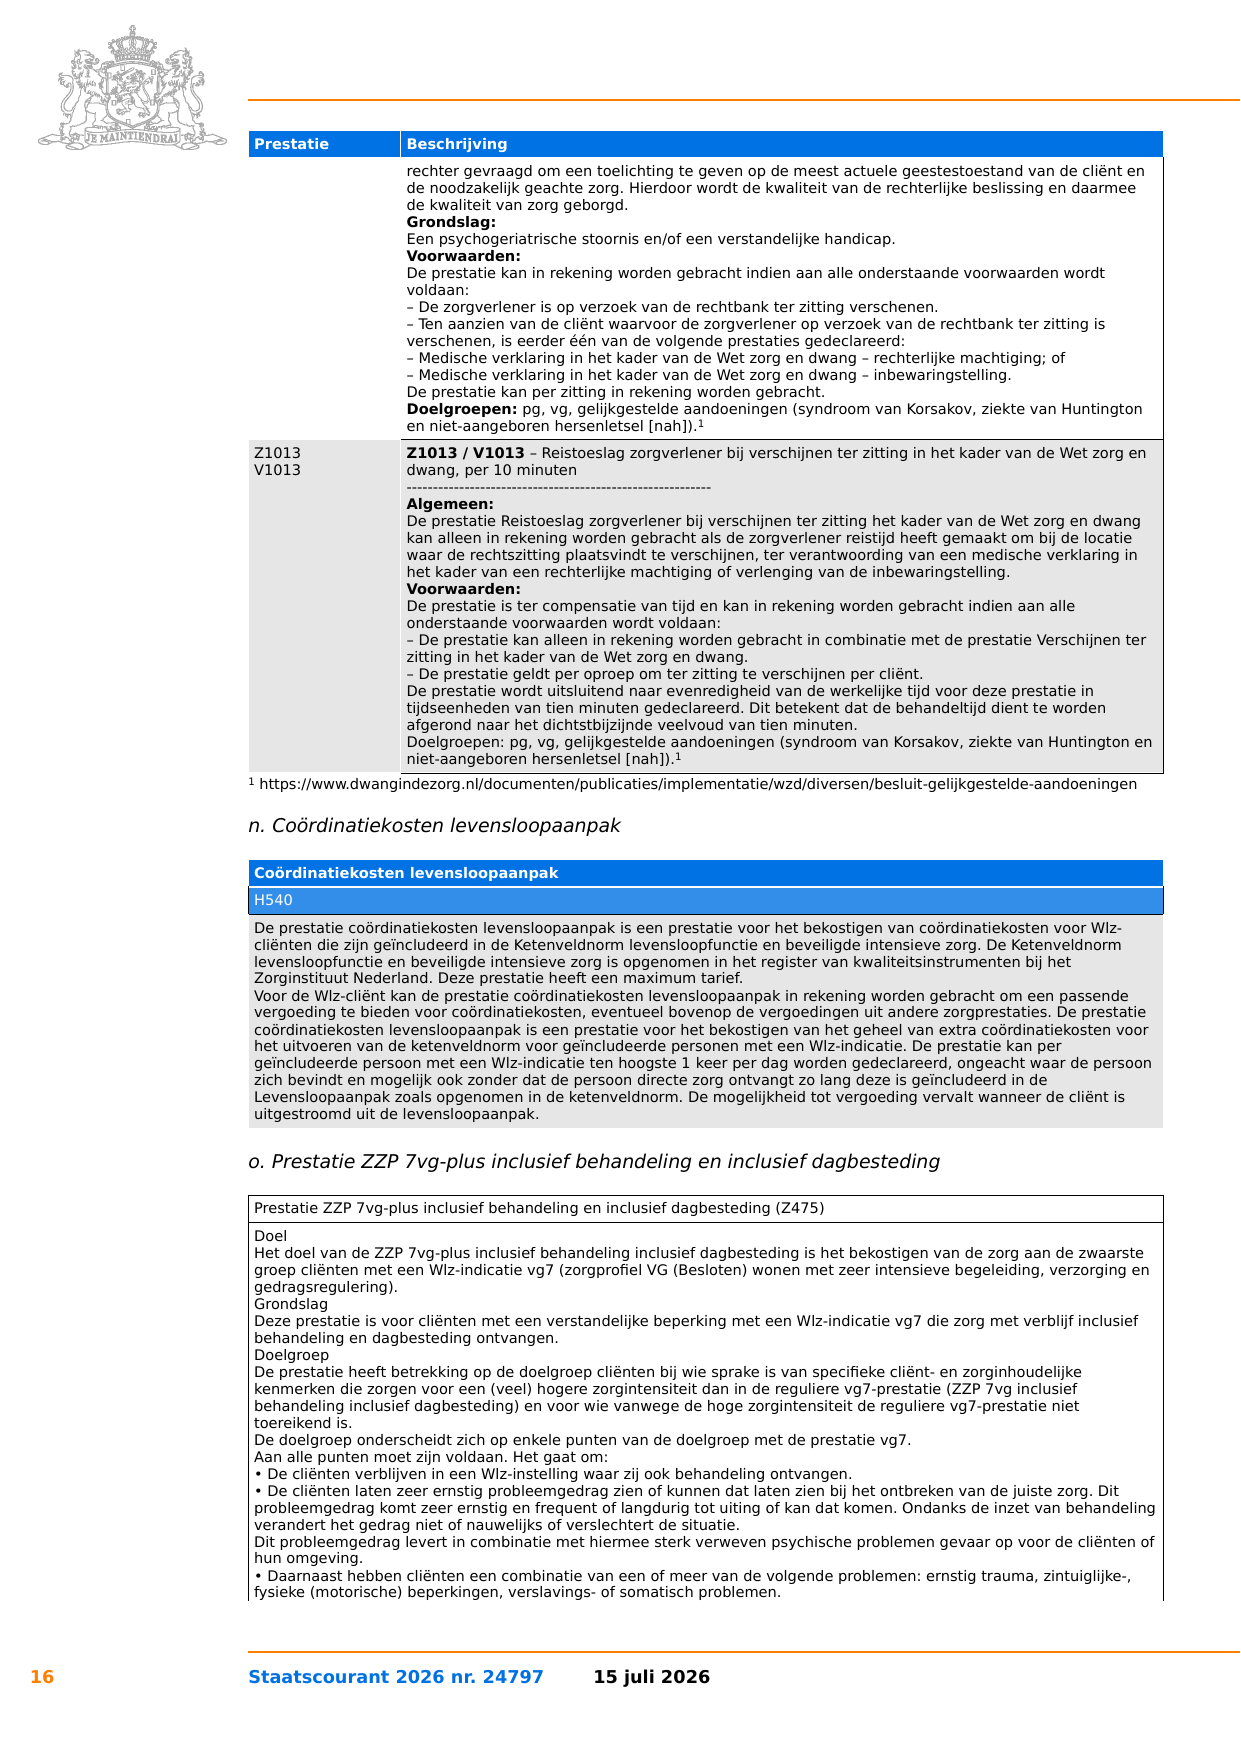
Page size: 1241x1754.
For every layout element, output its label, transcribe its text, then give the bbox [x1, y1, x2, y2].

table_cell Z1013 / V1013 – Reistoeslag zorgverlener bij verschijnen ter zitting in het kader van de Wet zorg en dwang, per 10 minuten ---------------------------------------------------------- Algemeen: De prestatie Reistoeslag zorgverlener bij verschijnen ter zitting het kader van de Wet zorg en dwang kan alleen in rekening worden gebracht als de zorgverlener reistijd heeft gemaakt om bij de locatie waar de rechtszitting plaatsvindt te verschijnen, ter verantwoording van een medische verklaring in het kader van een rechterlijke machtiging of verlenging van de inbewaringstelling. Voorwaarden: De prestatie is ter compensatie van tijd en kan in rekening worden gebracht indien aan alle onderstaande voorwaarden wordt voldaan: – De prestatie kan alleen in rekening worden gebracht in combinatie met de prestatie Verschijnen ter zitting in het kader van de Wet zorg en dwang. – De prestatie geldt per oproep om ter zitting te verschijnen per cliënt. De prestatie wordt uitsluitend naar evenredigheid van de werkelijke tijd voor deze prestatie in tijdseenheden van tien minuten gedeclareerd. Dit betekent dat de behandeltijd dient te worden afgerond naar het dichtstbijzijnde veelvoud van tien minuten. Doelgroepen: pg, vg, gelijkgestelde aandoeningen (syndroom van Korsakov, ziekte van Huntington en niet-aangeboren hersenletsel [nah]).1 [401, 440, 1163, 772]
table_cell rechter gevraagd om een toelichting te geven op de meest actuele geestestoestand van de cliënt en de noodzakelijk geachte zorg. Hierdoor wordt de kwaliteit van de rechterlijke beslissing en daarmee de kwaliteit van zorg geborgd. Grondslag: Een psychogeriatrische stoornis en/of een verstandelijke handicap. Voorwaarden: De prestatie kan in rekening worden gebracht indien aan alle onderstaande voorwaarden wordt voldaan: – De zorgverlener is op verzoek van de rechtbank ter zitting verschenen. – Ten aanzien van de cliënt waarvoor de zorgverlener op verzoek van de rechtbank ter zitting is verschenen, is eerder één van de volgende prestaties gedeclareerd: – Medische verklaring in het kader van de Wet zorg en dwang – rechterlijke machtiging; of – Medische verklaring in het kader van de Wet zorg en dwang – inbewaringstelling. De prestatie kan per zitting in rekening worden gebracht. Doelgroepen: pg, vg, gelijkgestelde aandoeningen (syndroom van Korsakov, ziekte van Huntington en niet-aangeboren hersenletsel [nah]).1 [401, 158, 1163, 439]
table_cell De prestatie coördinatiekosten levensloopaanpak is een prestatie voor het bekostigen van coördinatiekosten voor Wlz-cliënten die zijn geïncludeerd in de Ketenveldnorm levensloopfunctie en beveiligde intensieve zorg. De Ketenveldnorm levensloopfunctie en beveiligde intensieve zorg is opgenomen in het register van kwaliteitsinstrumenten bij het Zorginstituut Nederland. Deze prestatie heeft een maximum tarief. Voor de Wlz-cliënt kan de prestatie coördinatiekosten levensloopaanpak in rekening worden gebracht om een passende vergoeding te bieden voor coördinatiekosten, eventueel bovenop de vergoedingen uit andere zorgprestaties. De prestatie coördinatiekosten levensloopaanpak is een prestatie voor het bekostigen van het geheel van extra coördinatiekosten voor het uitvoeren van de ketenveldnorm voor geïncludeerde personen met een Wlz-indicatie. De prestatie kan per geïncludeerde persoon met een Wlz-indicatie ten hoogste 1 keer per dag worden gedeclareerd, ongeacht waar de persoon zich bevindt en mogelijk ook zonder dat de persoon directe zorg ontvangt zo lang deze is geïncludeerd in de Levensloopaanpak zoals opgenomen in de ketenveldnorm. De mogelijkheid tot vergoeding vervalt wanneer de cliënt is uitgestroomd uit de levensloopaanpak. [249, 915, 1163, 1128]
table_cell Z1013 V1013 [249, 440, 400, 772]
table_cell Doel Het doel van de ZZP 7vg-plus inclusief behandeling inclusief dagbesteding is het bekostigen van de zorg aan de zwaarste groep cliënten met een Wlz-indicatie vg7 (zorgprofiel VG (Besloten) wonen met zeer intensieve begeleiding, verzorging en gedragsregulering). Grondslag Deze prestatie is voor cliënten met een verstandelijke beperking met een Wlz-indicatie vg7 die zorg met verblijf inclusief behandeling en dagbesteding ontvangen. Doelgroep De prestatie heeft betrekking op de doelgroep cliënten bij wie sprake is van specifieke cliënt- en zorginhoudelijke kenmerken die zorgen voor een (veel) hogere zorgintensiteit dan in de reguliere vg7-prestatie (ZZP 7vg inclusief behandeling inclusief dagbesteding) en voor wie vanwege de hoge zorgintensiteit de reguliere vg7-prestatie niet toereikend is. De doelgroep onderscheidt zich op enkele punten van de doelgroep met de prestatie vg7. Aan alle punten moet zijn voldaan. Het gaat om: • De cliënten verblijven in een Wlz-instelling waar zij ook behandeling ontvangen. • De cliënten laten zeer ernstig probleemgedrag zien of kunnen dat laten zien bij het ontbreken van de juiste zorg. Dit probleemgedrag komt zeer ernstig en frequent of langdurig tot uiting of kan dat komen. Ondanks de inzet van behandeling verandert het gedrag niet of nauwelijks of verslechtert de situatie. Dit probleemgedrag levert in combinatie met hiermee sterk verweven psychische problemen gevaar op voor de cliënten of hun omgeving. • Daarnaast hebben cliënten een combinatie van een of meer van de volgende problemen: ernstig trauma, zintuiglijke-, fysieke (motorische) beperkingen, verslavings- of somatisch problemen. [249, 1223, 1163, 1601]
subtitle n. Coördinatiekosten levensloopaanpak [248, 815, 1163, 837]
table_cell 1 https://www.dwangindezorg.nl/documenten/publicaties/implementatie/wzd/diversen/besluit-gelijkgestelde-aandoeningen [248, 774, 1163, 793]
table_header Coördinatiekosten levensloopaanpak [249, 860, 1163, 886]
table_header Beschrijving [401, 131, 1163, 157]
subtitle o. Prestatie ZZP 7vg-plus inclusief behandeling en inclusief dagbesteding [248, 1151, 1163, 1173]
table_header Prestatie [249, 131, 400, 157]
picture [38, 25, 227, 150]
table_cell H540 [249, 888, 1163, 914]
table_header Prestatie ZZP 7vg-plus inclusief behandeling en inclusief dagbesteding (Z475) [249, 1196, 1163, 1222]
table_cell [249, 158, 400, 439]
